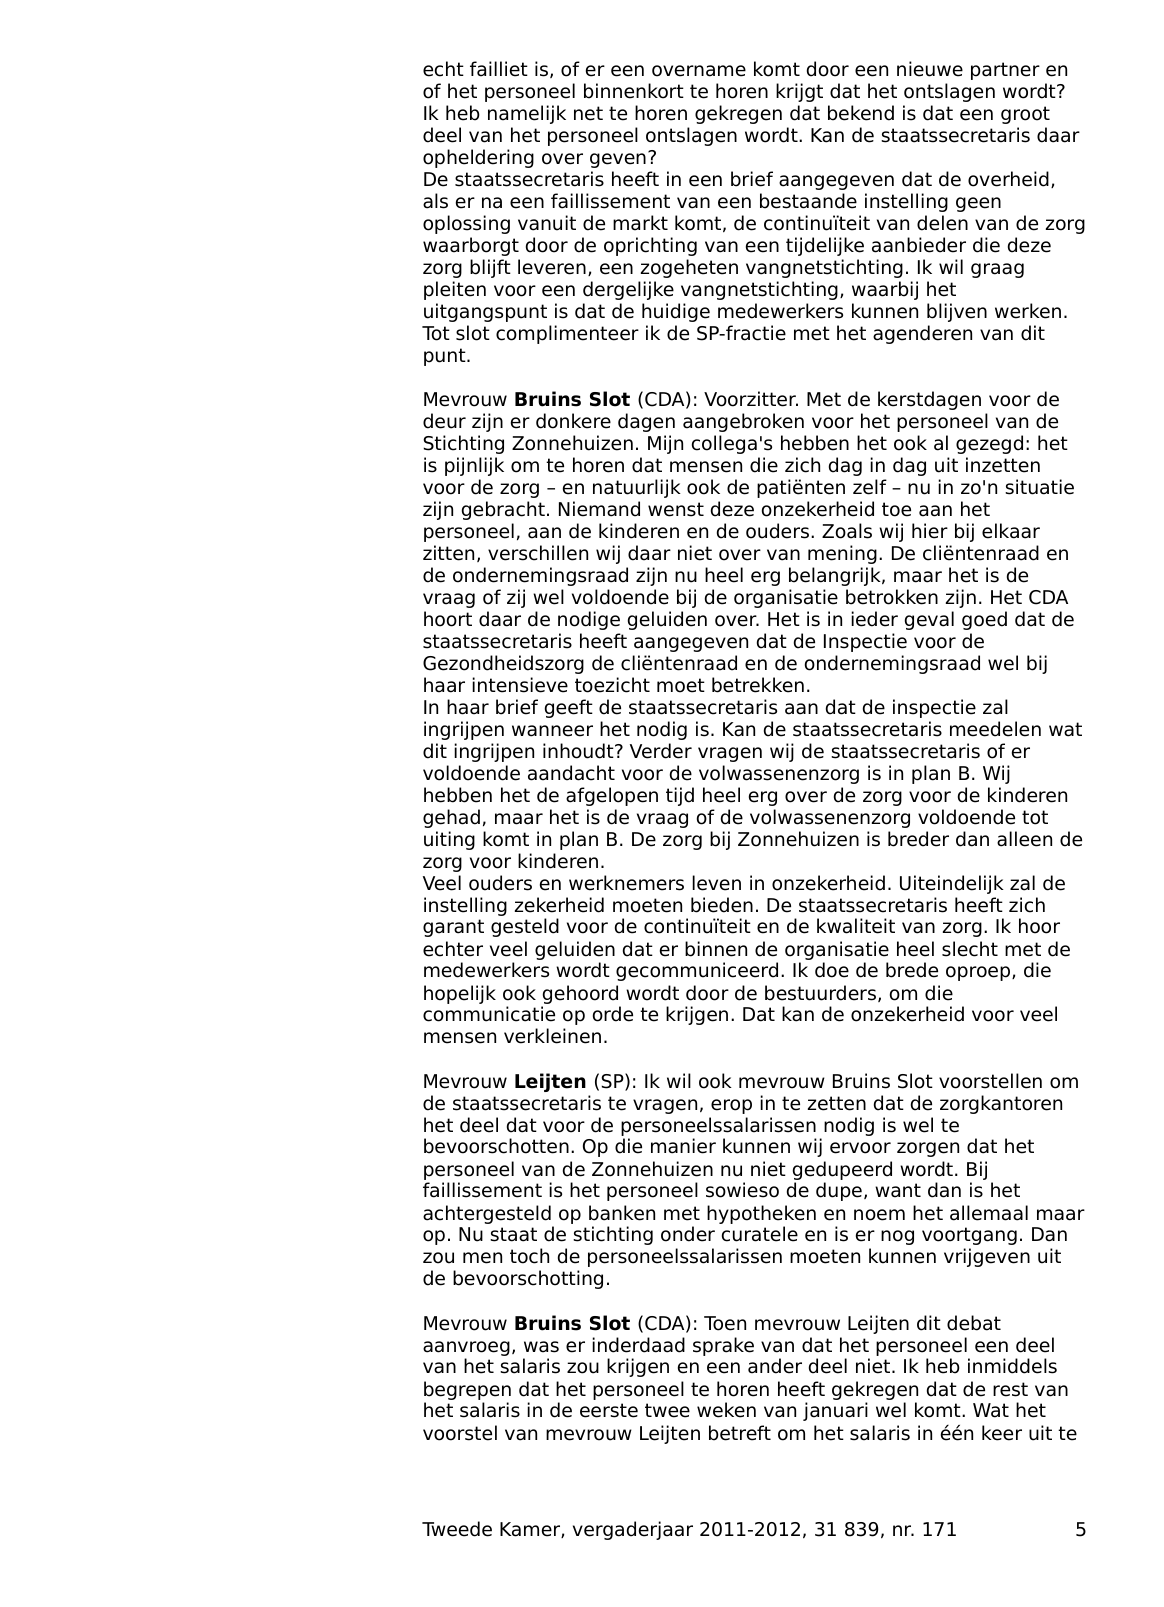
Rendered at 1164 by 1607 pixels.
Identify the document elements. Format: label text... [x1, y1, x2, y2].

text In haar brief geeft de staatssecretaris aan dat de inspectie zal ingrijpen wanneer het nodig is. Kan de staatssecretaris meedelen wat dit ingrijpen inhoudt? Verder vragen wij de staatssecretaris of er voldoende aandacht voor de volwassenenzorg is in plan B. Wij hebben het de afgelopen tijd heel erg over de zorg voor de kinderen gehad, maar het is de vraag of de volwassenenzorg voldoende tot uiting komt in plan B. De zorg bij Zonnehuizen is breder dan alleen de zorg voor kinderen. [422, 697, 1087, 872]
text Tot slot complimenteer ik de SP-fractie met het agenderen van dit punt. [422, 323, 1087, 367]
text echt failliet is, of er een overname komt door een nieuwe partner en of het personeel binnenkort te horen krijgt dat het ontslagen wordt? Ik heb namelijk net te horen gekregen dat bekend is dat een groot deel van het personeel ontslagen wordt. Kan de staatssecretaris daar opheldering over geven? [422, 59, 1087, 169]
text De staatssecretaris heeft in een brief aangegeven dat de overheid, als er na een faillissement van een bestaande instelling geen oplossing vanuit de markt komt, de continuïteit van delen van de zorg waarborgt door de oprichting van een tijdelijke aanbieder die deze zorg blijft leveren, een zogeheten vangnetstichting. Ik wil graag pleiten voor een dergelijke vangnetstichting, waarbij het uitgangspunt is dat de huidige medewerkers kunnen blijven werken. [422, 169, 1087, 323]
text Veel ouders en werknemers leven in onzekerheid. Uiteindelijk zal de instelling zekerheid moeten bieden. De staatssecretaris heeft zich garant gesteld voor de continuïteit en de kwaliteit van zorg. Ik hoor echter veel geluiden dat er binnen de organisatie heel slecht met de medewerkers wordt gecommuniceerd. Ik doe de brede oproep, die hopelijk ook gehoord wordt door de bestuurders, om die communicatie op orde te krijgen. Dat kan de onzekerheid voor veel mensen verkleinen. [422, 872, 1087, 1048]
text Mevrouw Bruins Slot (CDA): Toen mevrouw Leijten dit debat aanvroeg, was er inderdaad sprake van dat het personeel een deel van het salaris zou krijgen en een ander deel niet. Ik heb inmiddels begrepen dat het personeel te horen heeft gekregen dat de rest van het salaris in de eerste twee weken van januari wel komt. Wat het voorstel van mevrouw Leijten betreft om het salaris in één keer uit te [422, 1312, 1087, 1444]
text Mevrouw Leijten (SP): Ik wil ook mevrouw Bruins Slot voorstellen om de staatssecretaris te vragen, erop in te zetten dat de zorgkantoren het deel dat voor de personeelssalarissen nodig is wel te bevoorschotten. Op die manier kunnen wij ervoor zorgen dat het personeel van de Zonnehuizen nu niet gedupeerd wordt. Bij faillissement is het personeel sowieso de dupe, want dan is het achtergesteld op banken met hypotheken en noem het allemaal maar op. Nu staat de stichting onder curatele en is er nog voortgang. Dan zou men toch de personeelssalarissen moeten kunnen vrijgeven uit de bevoorschotting. [422, 1071, 1087, 1290]
text Mevrouw Bruins Slot (CDA): Voorzitter. Met de kerstdagen voor de deur zijn er donkere dagen aangebroken voor het personeel van de Stichting Zonnehuizen. Mijn collega's hebben het ook al gezegd: het is pijnlijk om te horen dat mensen die zich dag in dag uit inzetten voor de zorg – en natuurlijk ook de patiënten zelf – nu in zo'n situatie zijn gebracht. Niemand wenst deze onzekerheid toe aan het personeel, aan de kinderen en de ouders. Zoals wij hier bij elkaar zitten, verschillen wij daar niet over van mening. De cliëntenraad en de ondernemingsraad zijn nu heel erg belangrijk, maar het is de vraag of zij wel voldoende bij de organisatie betrokken zijn. Het CDA hoort daar de nodige geluiden over. Het is in ieder geval goed dat de staatssecretaris heeft aangegeven dat de Inspectie voor de Gezondheidszorg de cliëntenraad en de ondernemingsraad wel bij haar intensieve toezicht moet betrekken. [422, 389, 1087, 697]
